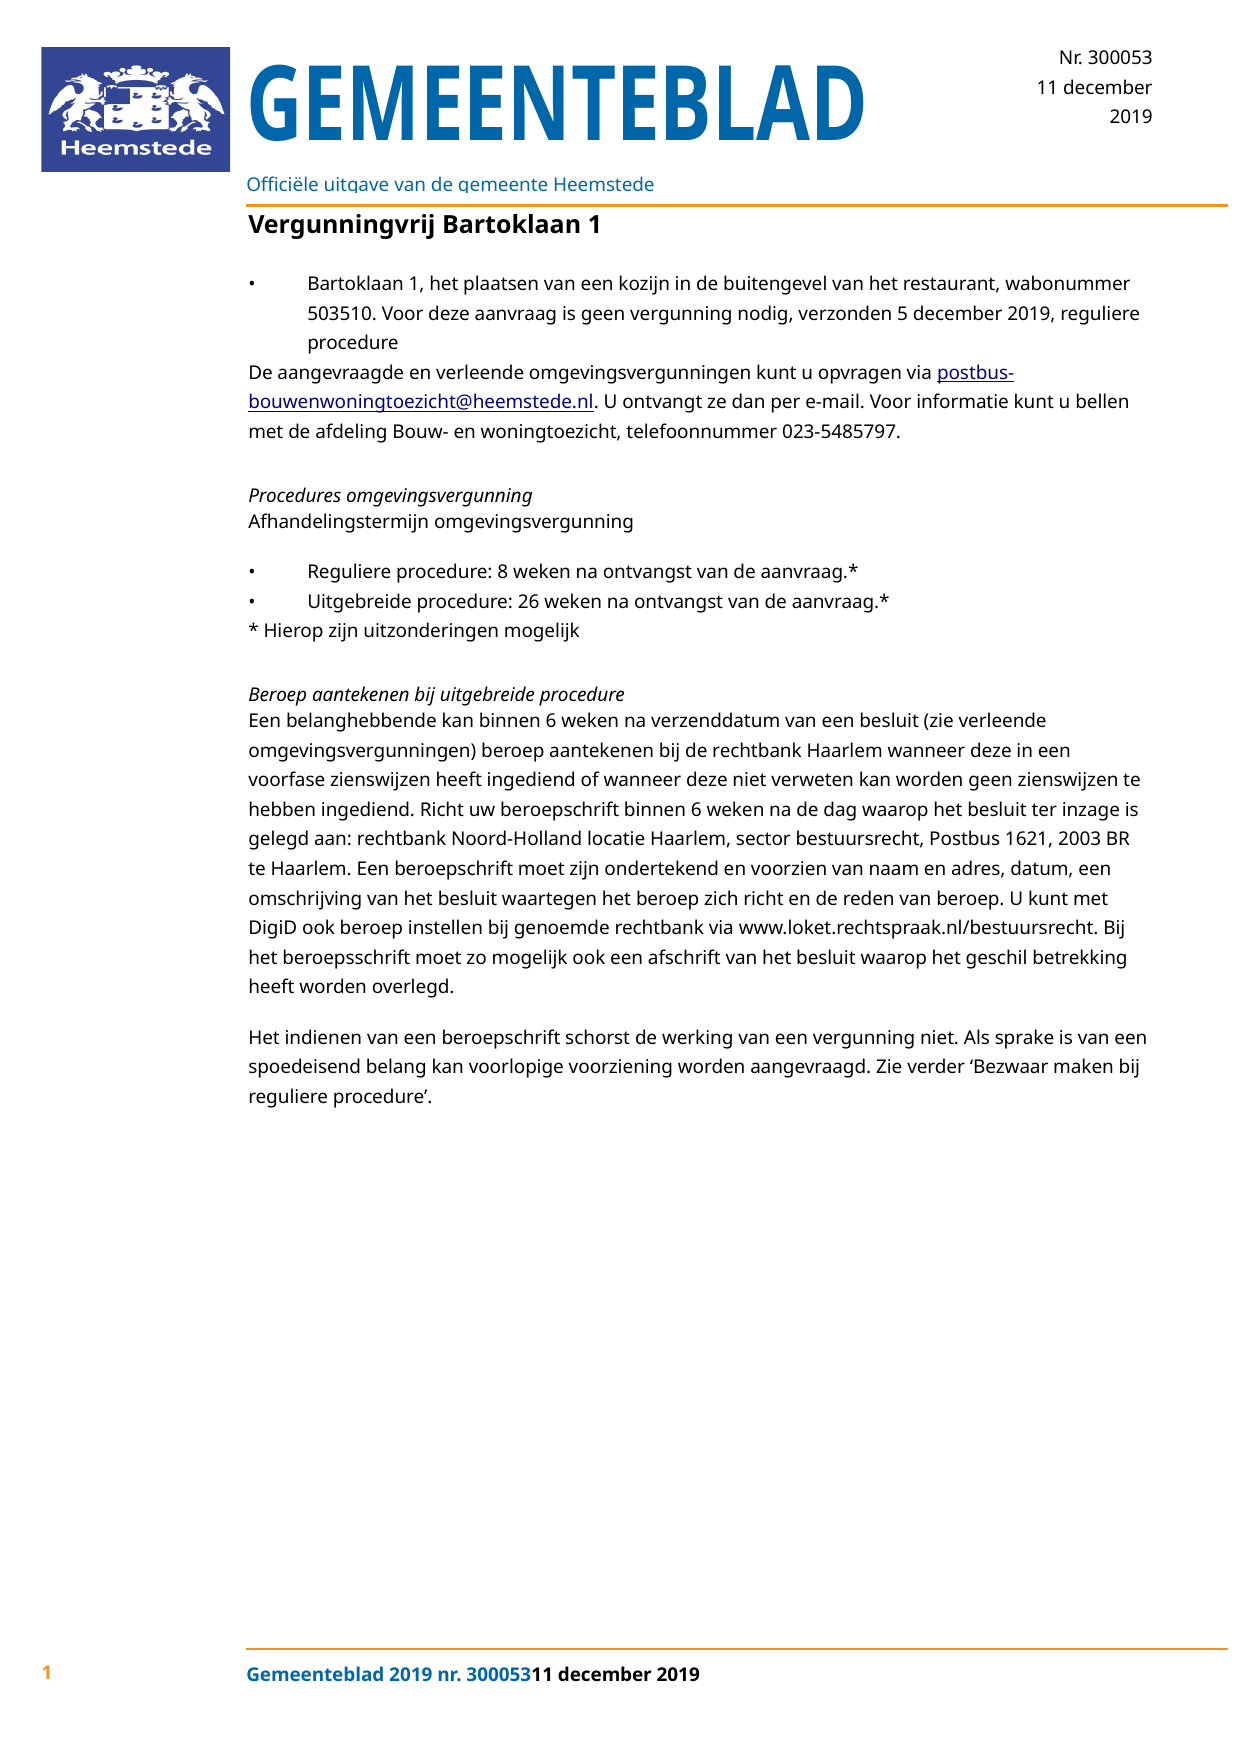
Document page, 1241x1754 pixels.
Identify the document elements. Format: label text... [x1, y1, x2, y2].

text Het indienen van een beroepschrift schorst de werking van een vergunning niet. Als sprake is van een spoedeisend belang kan voorlopige voorziening worden aangevraagd. Zie verder ‘Bezwaar maken bij reguliere procedure’. [248, 1024, 1152, 1109]
list Bartoklaan 1, het plaatsen van een kozijn in de buitengevel van het restaurant, wabonummer 503510. Voor deze aanvraag is geen vergunning nodig, verzonden 5 december 2019, reguliere procedure [248, 270, 1152, 355]
picture [41, 47, 231, 172]
text Vergunningvrij Bartoklaan 1 [248, 207, 1152, 241]
text Afhandelingstermijn omgevingsvergunning [248, 508, 1152, 534]
list Uitgebreide procedure: 26 weken na ontvangst van de aanvraag.* [248, 588, 1152, 614]
text Procedures omgevingsvergunning [248, 482, 1152, 508]
list Reguliere procedure: 8 weken na ontvangst van de aanvraag.* [248, 558, 1152, 584]
text De aangevraagde en verleende omgevingsvergunningen kunt u opvragen via postbus-bouwenwoningtoezicht@heemstede.nl. U ontvangt ze dan per e-mail. Voor informatie kunt u bellen met de afdeling Bouw- en woningtoezicht, telefoonnummer 023-5485797. [248, 359, 1152, 444]
text Een belanghebbende kan binnen 6 weken na verzenddatum van een besluit (zie verleende omgevingsvergunningen) beroep aantekenen bij de rechtbank Haarlem wanneer deze in een voorfase zienswijzen heeft ingediend of wanneer deze niet verweten kan worden geen zienswijzen te hebben ingediend. Richt uw beroepschrift binnen 6 weken na de dag waarop het besluit ter inzage is gelegd aan: rechtbank Noord-Holland locatie Haarlem, sector bestuursrecht, Postbus 1621, 2003 BR te Haarlem. Een beroepschrift moet zijn ondertekend en voorzien van naam en adres, datum, een omschrijving van het besluit waartegen het beroep zich richt en de reden van beroep. U kunt met DigiD ook beroep instellen bij genoemde rechtbank via www.loket.rechtspraak.nl/bestuursrecht. Bij het beroepsschrift moet zo mogelijk ook een afschrift van het besluit waarop het geschil betrekking heeft worden overlegd. [248, 707, 1152, 999]
text Beroep aantekenen bij uitgebreide procedure [248, 681, 1152, 707]
text * Hierop zijn uitzonderingen mogelijk [248, 617, 1152, 643]
